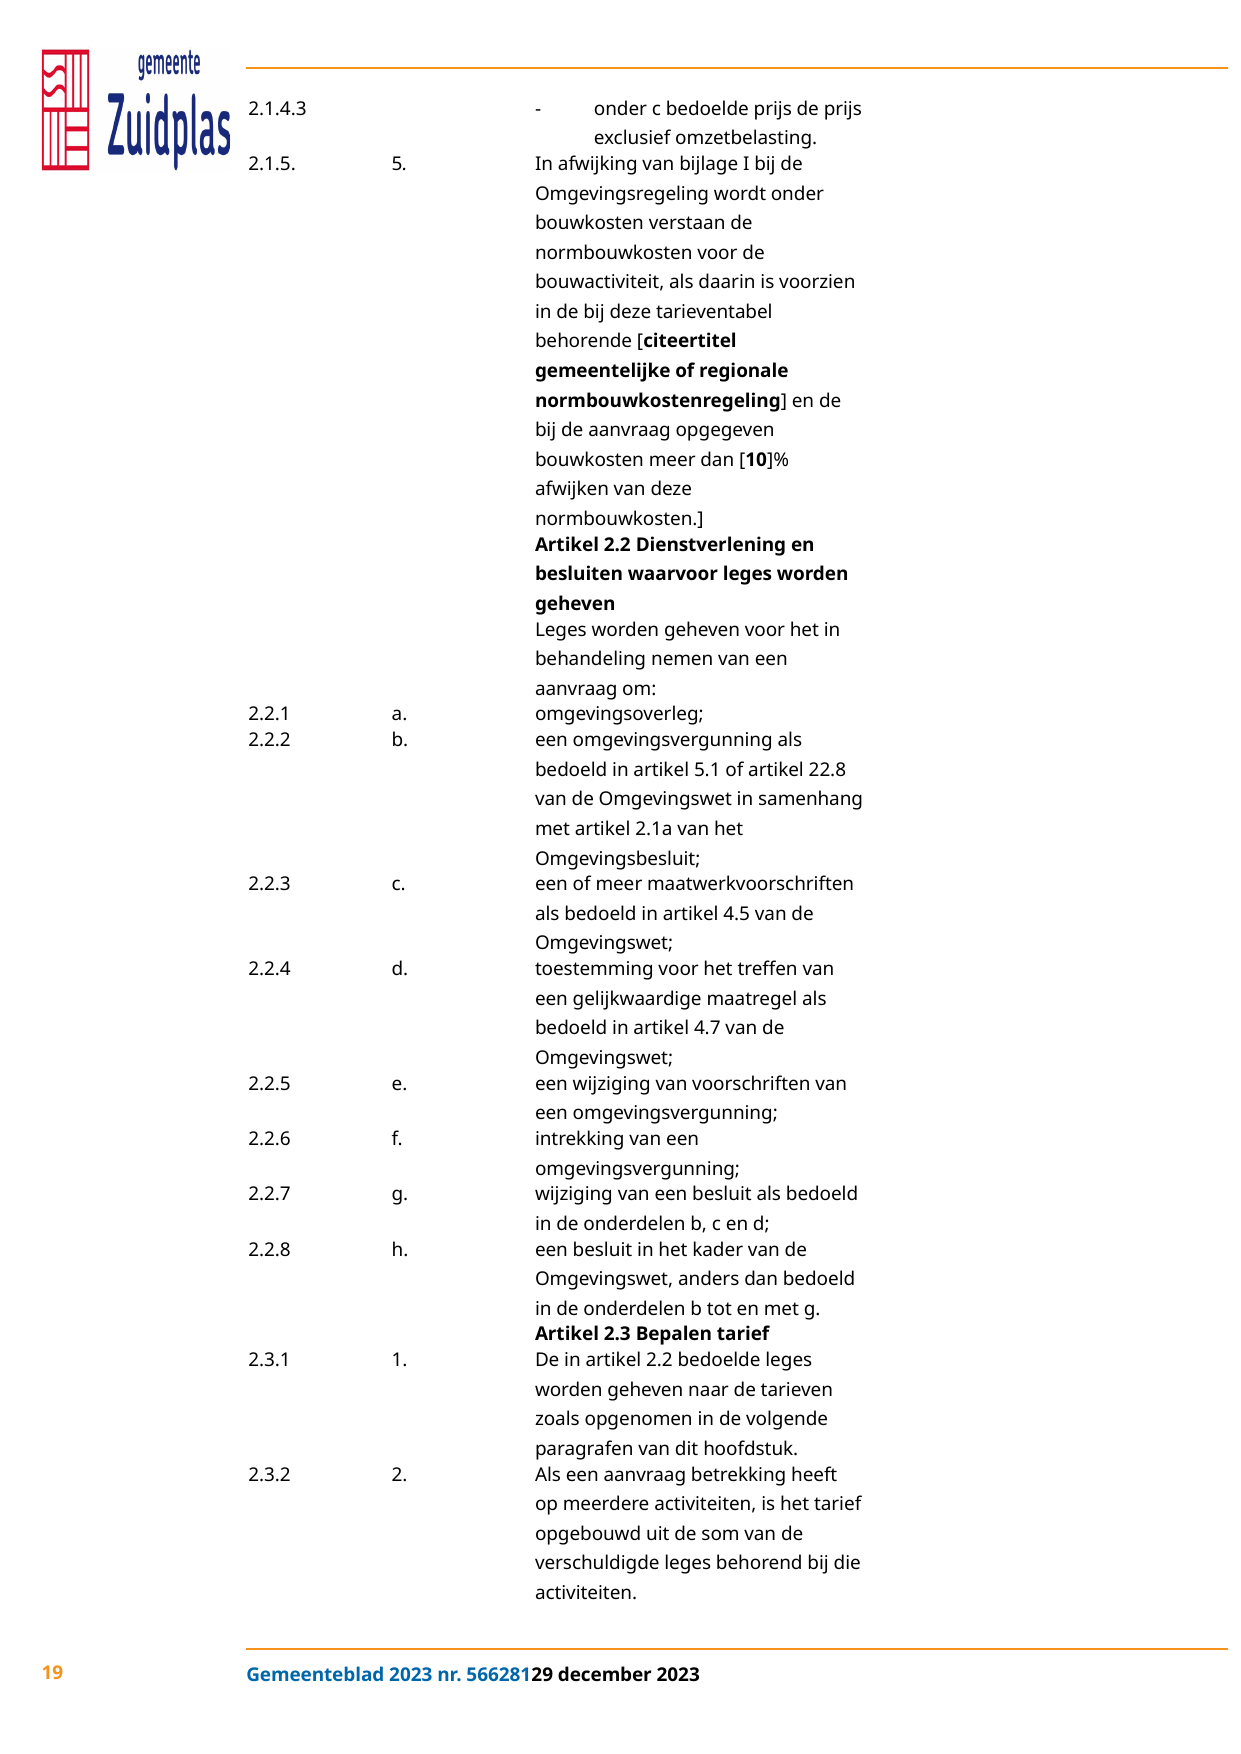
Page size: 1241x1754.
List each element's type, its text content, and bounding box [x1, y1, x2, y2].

table_cell 2.2.5 [248, 1070, 391, 1125]
table_cell [865, 531, 1008, 616]
table_cell wijziging van een besluit als bedoeld in de onderdelen b, c en d; [535, 1180, 865, 1236]
table_cell [865, 150, 1008, 531]
table_cell [865, 726, 1008, 870]
table_cell 2.3.2 [248, 1461, 391, 1605]
table_cell [1008, 150, 1152, 531]
table_cell intrekking van een omgevingsvergunning; [535, 1125, 865, 1180]
table_cell [865, 955, 1008, 1070]
table_cell [1008, 95, 1152, 150]
table_cell [865, 1346, 1008, 1461]
table_cell [865, 1180, 1008, 1236]
table_cell [865, 701, 1008, 726]
table_cell 2. [391, 1461, 535, 1605]
table_cell [248, 616, 391, 701]
table_cell [391, 95, 535, 150]
table_cell 2.3.1 [248, 1346, 391, 1461]
table_cell [391, 531, 535, 616]
table_cell [1008, 955, 1152, 1070]
table_cell [865, 95, 1008, 150]
table_cell [1008, 1236, 1152, 1321]
table_cell [1008, 616, 1152, 701]
table_cell 5. [391, 150, 535, 531]
table_cell toestemming voor het treffen van een gelijkwaardige maatregel als bedoeld in artikel 4.7 van de Omgevingswet; [535, 955, 865, 1070]
table_cell [865, 616, 1008, 701]
table_cell een omgevingsvergunning als bedoeld in artikel 5.1 of artikel 22.8 van de Omgevingswet in samenhang met artikel 2.1a van het Omgevingsbesluit; [535, 726, 865, 870]
table_cell d. [391, 955, 535, 1070]
table_cell een wijziging van voorschriften van een omgevingsvergunning; [535, 1070, 865, 1125]
table_cell h. [391, 1236, 535, 1321]
table_cell [1008, 726, 1152, 870]
table_cell [391, 1321, 535, 1346]
table_cell 1. [391, 1346, 535, 1461]
table_cell [865, 1236, 1008, 1321]
table_cell [865, 1321, 1008, 1346]
table_cell 2.2.2 [248, 726, 391, 870]
table_cell [865, 1461, 1008, 1605]
table_cell [1008, 1346, 1152, 1461]
table_cell De in artikel 2.2 bedoelde leges worden geheven naar de tarieven zoals opgenomen in de volgende paragrafen van dit hoofdstuk. [535, 1346, 865, 1461]
table_cell 2.2.1 [248, 701, 391, 726]
table_cell 2.2.8 [248, 1236, 391, 1321]
table_cell a. [391, 701, 535, 726]
table_cell [1008, 701, 1152, 726]
table_cell [865, 870, 1008, 955]
table_cell [1008, 870, 1152, 955]
table_cell e. [391, 1070, 535, 1125]
table_cell 2.2.7 [248, 1180, 391, 1236]
table_cell [1008, 1070, 1152, 1125]
table_cell omgevingsoverleg; [535, 701, 865, 726]
table_cell [1008, 1125, 1152, 1180]
table_cell Artikel 2.3 Bepalen tarief [535, 1321, 865, 1346]
table_cell [1008, 531, 1152, 616]
table_cell b. [391, 726, 535, 870]
table_cell Leges worden geheven voor het in behandeling nemen van een aanvraag om: [535, 616, 865, 701]
table_cell Als een aanvraag betrekking heeft op meerdere activiteiten, is het tarief opgebouwd uit de som van de verschuldigde leges behorend bij die activiteiten. [535, 1461, 865, 1605]
table_cell 2.1.5. [248, 150, 391, 531]
table_cell een besluit in het kader van de Omgevingswet, anders dan bedoeld in de onderdelen b tot en met g. [535, 1236, 865, 1321]
table_cell [248, 531, 391, 616]
table_cell onder c bedoelde prijs de prijs exclusief omzetbelasting. [535, 95, 865, 150]
table_cell [248, 1321, 391, 1346]
table_cell [1008, 1321, 1152, 1346]
table_cell Artikel 2.2 Dienstverlening en besluiten waarvoor leges worden geheven [535, 531, 865, 616]
table_cell c. [391, 870, 535, 955]
table_cell 2.2.4 [248, 955, 391, 1070]
table_cell [865, 1070, 1008, 1125]
table_cell g. [391, 1180, 535, 1236]
table_cell f. [391, 1125, 535, 1180]
table_cell 2.1.4.3 [248, 95, 391, 150]
table_cell [1008, 1461, 1152, 1605]
table_cell een of meer maatwerkvoorschriften als bedoeld in artikel 4.5 van de Omgevingswet; [535, 870, 865, 955]
table_cell 2.2.3 [248, 870, 391, 955]
table_cell [865, 1125, 1008, 1180]
table_cell In afwijking van bijlage I bij de Omgevingsregeling wordt onder bouwkosten verstaan de normbouwkosten voor de bouwactiviteit, als daarin is voorzien in de bij deze tarieventabel behorende [citeertitel gemeentelijke of regionale normbouwkostenregeling] en de bij de aanvraag opgegeven bouwkosten meer dan [10]% afwijken van deze normbouwkosten.] [535, 150, 865, 531]
table_cell 2.2.6 [248, 1125, 391, 1180]
table_cell [391, 616, 535, 701]
table_cell [1008, 1180, 1152, 1236]
picture [41, 47, 231, 172]
